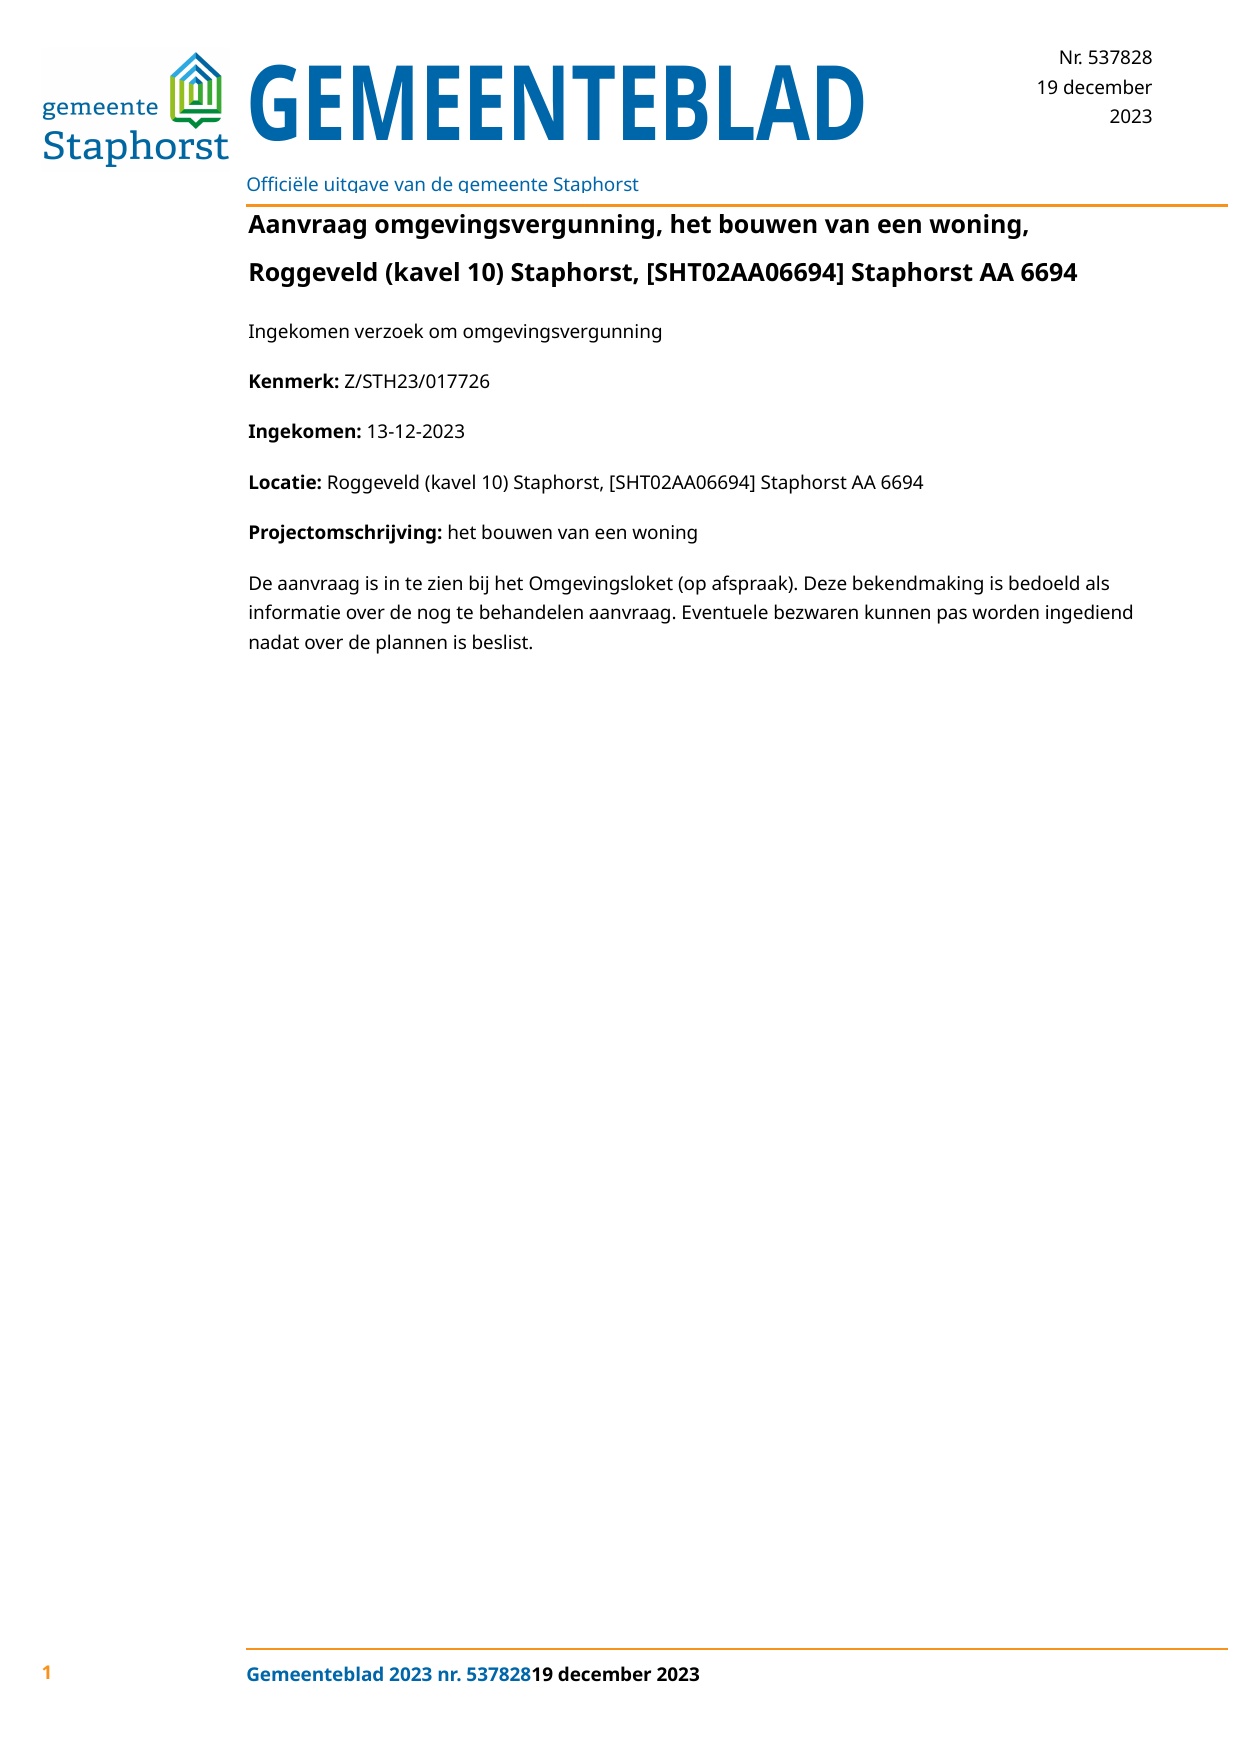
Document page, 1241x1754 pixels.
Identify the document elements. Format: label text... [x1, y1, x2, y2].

picture [41, 47, 231, 172]
text Aanvraag omgevingsvergunning, het bouwen van een woning, Roggeveld (kavel 10) Staphorst, [SHT02AA06694] Staphorst AA 6694 [248, 207, 1152, 288]
text Locatie: Roggeveld (kavel 10) Staphorst, [SHT02AA06694] Staphorst AA 6694 [248, 469, 1152, 495]
text De aanvraag is in te zien bij het Omgevingsloket (op afspraak). Deze bekendmaking is bedoeld als informatie over de nog te behandelen aanvraag. Eventuele bezwaren kunnen pas worden ingediend nadat over de plannen is beslist. [248, 570, 1152, 655]
text Projectomschrijving: het bouwen van een woning [248, 519, 1152, 545]
text Ingekomen verzoek om omgevingsvergunning [248, 318, 1152, 344]
text Kenmerk: Z/STH23/017726 [248, 368, 1152, 394]
text Ingekomen: 13-12-2023 [248, 419, 1152, 444]
